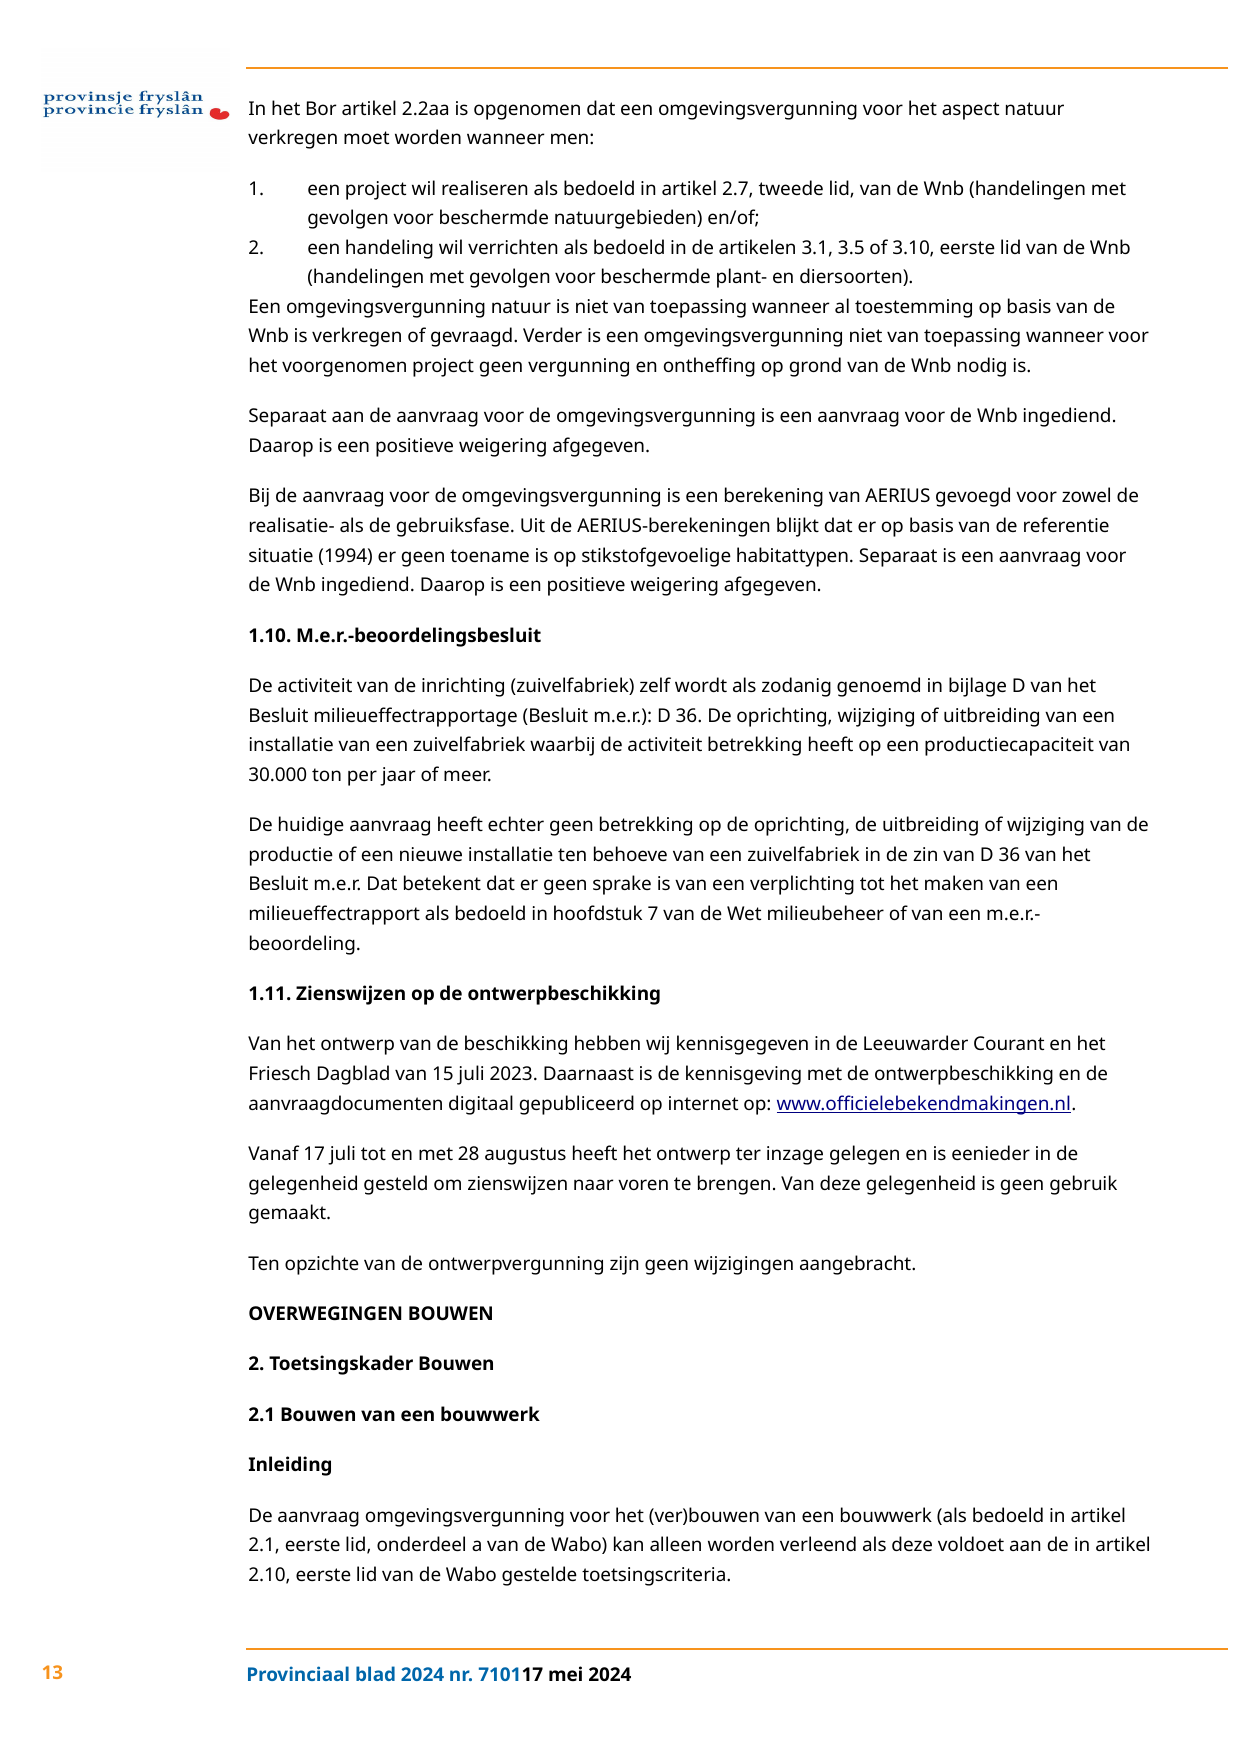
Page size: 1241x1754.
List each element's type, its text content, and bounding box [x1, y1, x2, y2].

list een project wil realiseren als bedoeld in artikel 2.7, tweede lid, van de Wnb (handelingen met gevolgen voor beschermde natuurgebieden) en/of; [248, 175, 1152, 230]
list een handeling wil verrichten als bedoeld in de artikelen 3.1, 3.5 of 3.10, eerste lid van de Wnb (handelingen met gevolgen voor beschermde plant- en diersoorten). [248, 234, 1152, 289]
text Een omgevingsvergunning natuur is niet van toepassing wanneer al toestemming op basis van de Wnb is verkregen of gevraagd. Verder is een omgevingsvergunning niet van toepassing wanneer voor het voorgenomen project geen vergunning en ontheffing op grond van de Wnb nodig is. [248, 293, 1152, 378]
text 1.11. Zienswijzen op de ontwerpbeschikking [248, 980, 1152, 1006]
text De huidige aanvraag heeft echter geen betrekking op de oprichting, de uitbreiding of wijziging van de productie of een nieuwe installatie ten behoeve van een zuivelfabriek in de zin van D 36 van het Besluit m.e.r. Dat betekent dat er geen sprake is van een verplichting tot het maken van een milieueffectrapport als bedoeld in hoofdstuk 7 van de Wet milieubeheer of van een m.e.r.-beoordeling. [248, 811, 1152, 956]
text De activiteit van de inrichting (zuivelfabriek) zelf wordt als zodanig genoemd in bijlage D van het Besluit milieueffectrapportage (Besluit m.e.r.): D 36. De oprichting, wijziging of uitbreiding van een installatie van een zuivelfabriek waarbij de activiteit betrekking heeft op een productiecapaciteit van 30.000 ton per jaar of meer. [248, 672, 1152, 787]
text Ten opzichte van de ontwerpvergunning zijn geen wijzigingen aangebracht. [248, 1250, 1152, 1276]
text De aanvraag omgevingsvergunning voor het (ver)bouwen van een bouwwerk (als bedoeld in artikel 2.1, eerste lid, onderdeel a van de Wabo) kan alleen worden verleend als deze voldoet aan de in artikel 2.10, eerste lid van de Wabo gestelde toetsingscriteria. [248, 1502, 1152, 1587]
text Inleiding [248, 1451, 1152, 1477]
text Bij de aanvraag voor de omgevingsvergunning is een berekening van AERIUS gevoegd voor zowel de realisatie- als de gebruiksfase. Uit de AERIUS-berekeningen blijkt dat er op basis van de referentie situatie (1994) er geen toename is op stikstofgevoelige habitattypen. Separaat is een aanvraag voor de Wnb ingediend. Daarop is een positieve weigering afgegeven. [248, 483, 1152, 597]
picture [41, 47, 231, 172]
text Separaat aan de aanvraag voor de omgevingsvergunning is een aanvraag voor de Wnb ingediend. Daarop is een positieve weigering afgegeven. [248, 403, 1152, 458]
text 2. Toetsingskader Bouwen [248, 1351, 1152, 1376]
text Vanaf 17 juli tot en met 28 augustus heeft het ontwerp ter inzage gelegen en is eenieder in de gelegenheid gesteld om zienswijzen naar voren te brengen. Van deze gelegenheid is geen gebruik gemaakt. [248, 1140, 1152, 1225]
text In het Bor artikel 2.2aa is opgenomen dat een omgevingsvergunning voor het aspect natuur verkregen moet worden wanneer men: [248, 95, 1152, 150]
text Van het ontwerp van de beschikking hebben wij kennisgegeven in de Leeuwarder Courant en het Friesch Dagblad van 15 juli 2023. Daarnaast is de kennisgeving met de ontwerpbeschikking en de aanvraagdocumenten digitaal gepubliceerd op internet op: www.officielebekendmakingen.nl. [248, 1031, 1152, 1116]
text OVERWEGINGEN BOUWEN [248, 1300, 1152, 1326]
text 1.10. M.e.r.-beoordelingsbesluit [248, 622, 1152, 648]
text 2.1 Bouwen van een bouwwerk [248, 1401, 1152, 1427]
